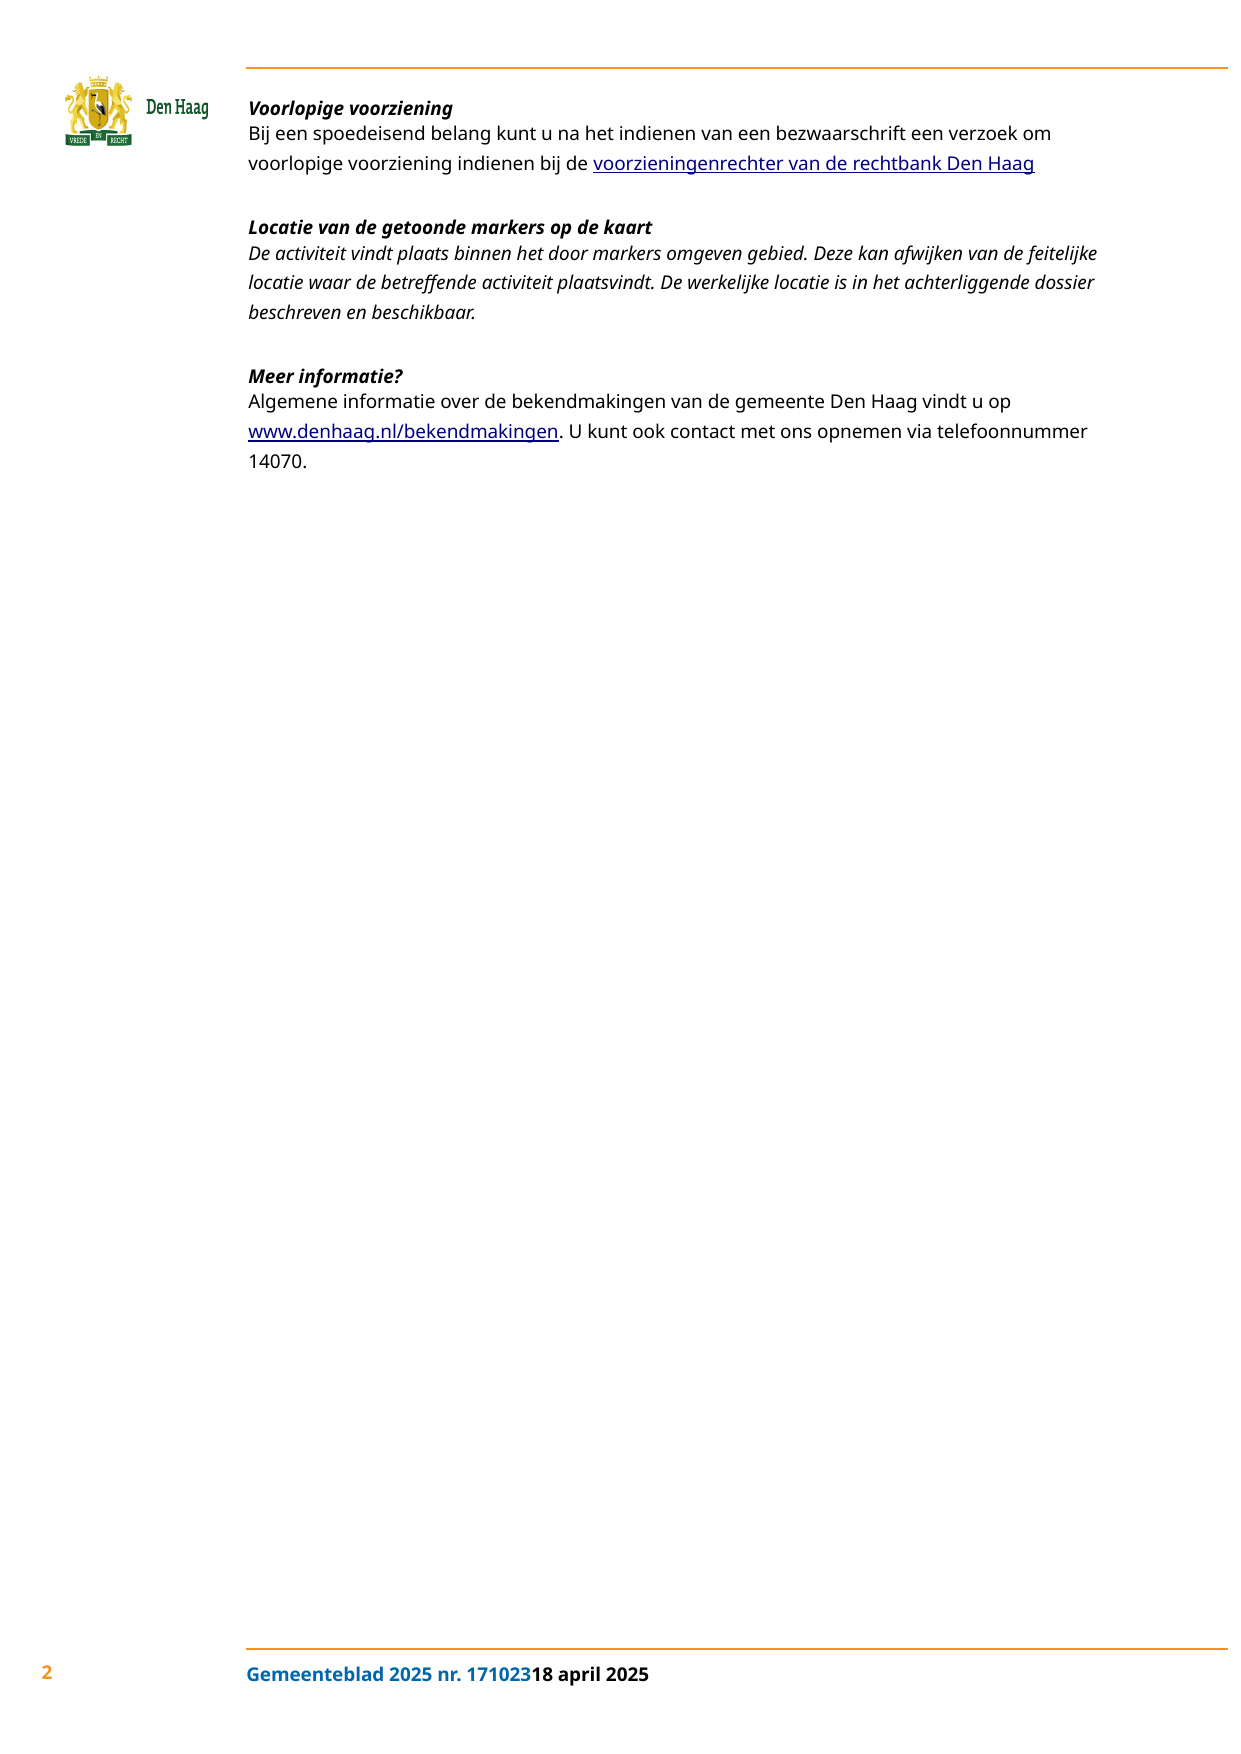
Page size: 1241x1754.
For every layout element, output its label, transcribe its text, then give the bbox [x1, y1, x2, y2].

text Bij een spoedeisend belang kunt u na het indienen van een bezwaarschrift een verzoek om voorlopige voorziening indienen bij de voorzieningenrechter van de rechtbank Den Haag [248, 121, 1152, 176]
text De activiteit vindt plaats binnen het door markers omgeven gebied. Deze kan afwijken van de feitelijke locatie waar de betreffende activiteit plaatsvindt. De werkelijke locatie is in het achterliggende dossier beschreven en beschikbaar. [248, 240, 1152, 325]
text Voorlopige voorziening [248, 95, 1152, 121]
picture [41, 47, 231, 172]
text Algemene informatie over de bekendmakingen van de gemeente Den Haag vindt u op www.denhaag.nl/bekendmakingen. U kunt ook contact met ons opnemen via telefoonnummer 14070. [248, 389, 1152, 473]
text Meer informatie? [248, 363, 1152, 389]
text Locatie van de getoonde markers op de kaart [248, 214, 1152, 240]
